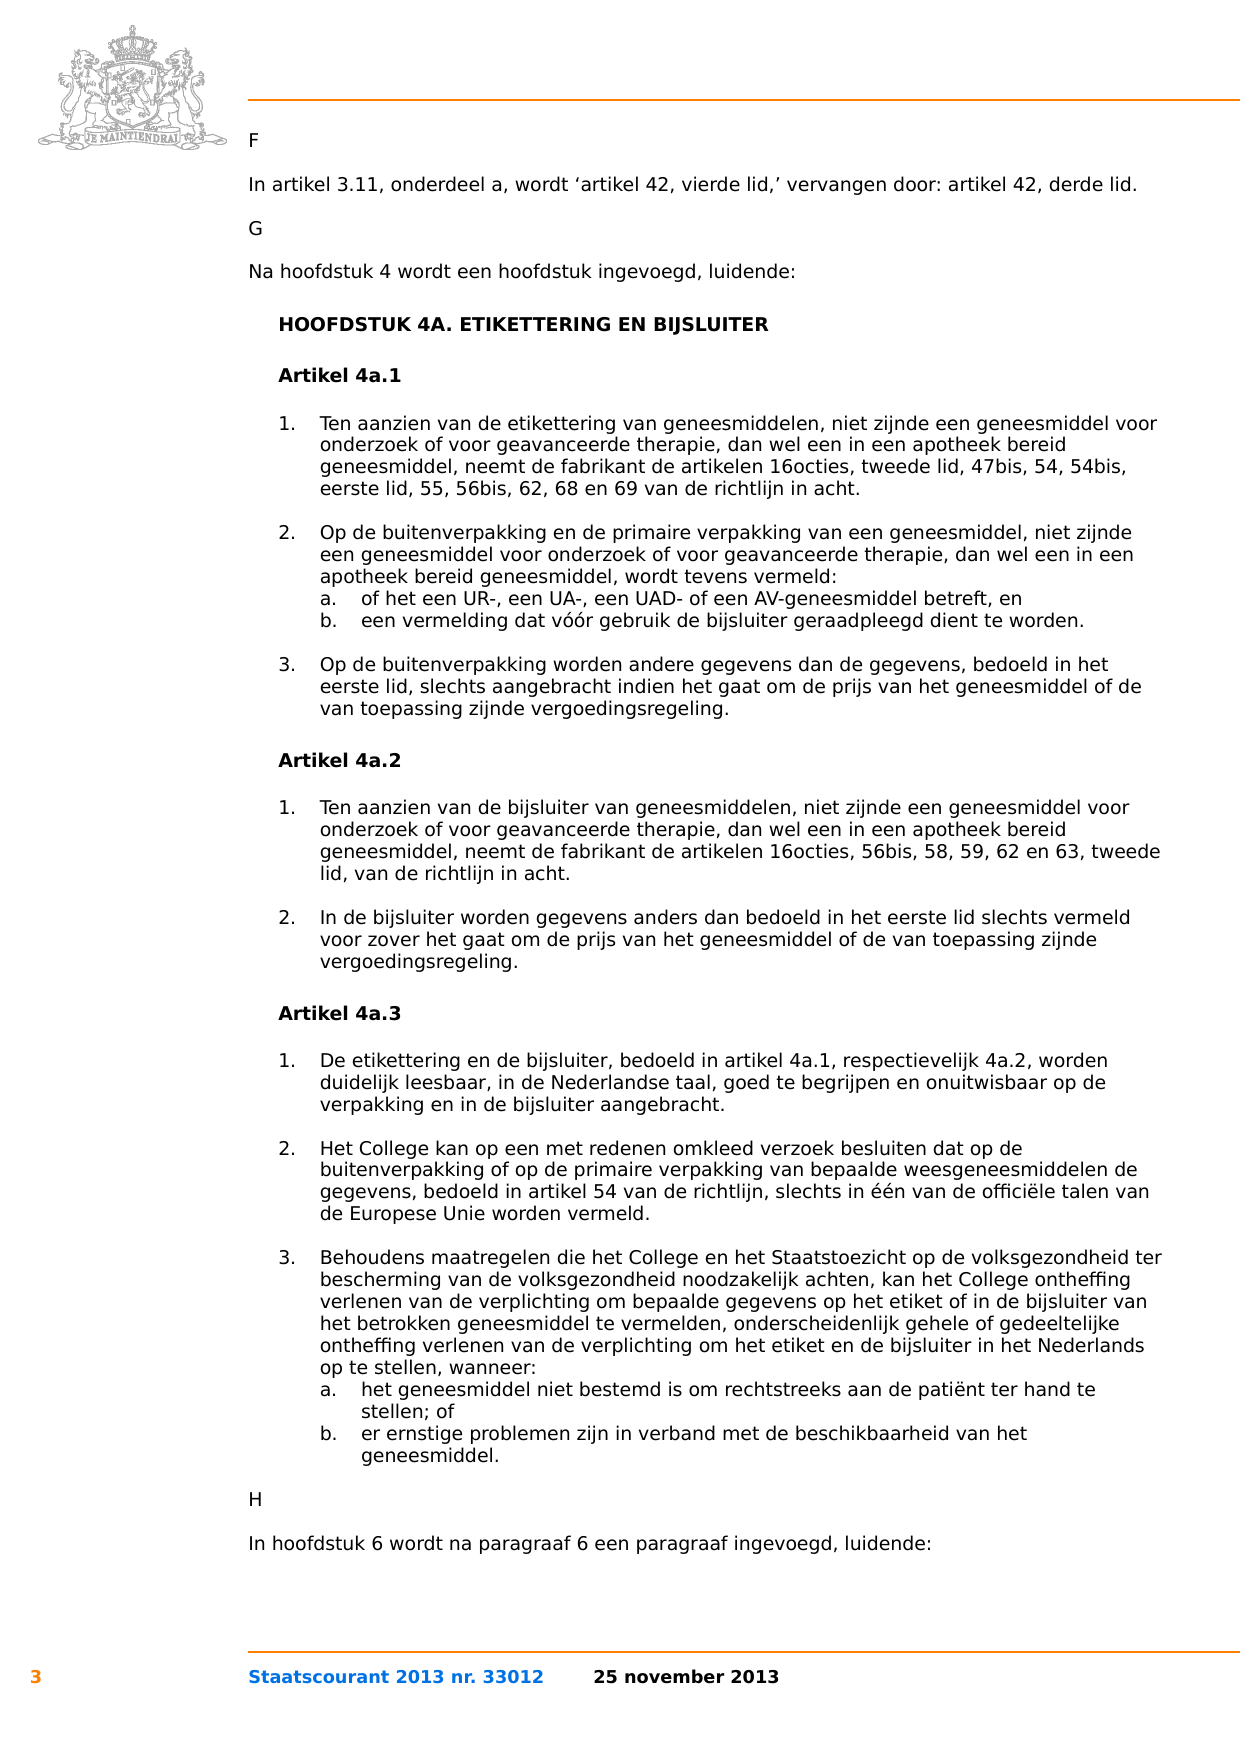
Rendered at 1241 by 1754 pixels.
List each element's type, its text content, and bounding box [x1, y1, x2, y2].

text a. het geneesmiddel niet bestemd is om rechtstreeks aan de patiënt ter hand te stellen; of [319, 1379, 1163, 1423]
text 3. Behoudens maatregelen die het College en het Staatstoezicht op de volksgezondheid ter bescherming van de volksgezondheid noodzakelijk achten, kan het College ontheffing verlenen van de verplichting om bepaalde gegevens op het etiket of in de bijsluiter van het betrokken geneesmiddel te vermelden, onderscheidenlijk gehele of gedeeltelijke ontheffing verlenen van de verplichting om het etiket en de bijsluiter in het Nederlands op te stellen, wanneer: [278, 1247, 1163, 1379]
text In hoofdstuk 6 wordt na paragraaf 6 een paragraaf ingevoegd, luidende: [248, 1533, 1163, 1555]
text 2. Op de buitenverpakking en de primaire verpakking van een geneesmiddel, niet zijnde een geneesmiddel voor onderzoek of voor geavanceerde therapie, dan wel een in een apotheek bereid geneesmiddel, wordt tevens vermeld: [278, 522, 1163, 588]
subtitle Artikel 4a.3 [278, 1003, 1163, 1024]
text 1. Ten aanzien van de bijsluiter van geneesmiddelen, niet zijnde een geneesmiddel voor onderzoek of voor geavanceerde therapie, dan wel een in een apotheek bereid geneesmiddel, neemt de fabrikant de artikelen 16octies, 56bis, 58, 59, 62 en 63, tweede lid, van de richtlijn in acht. [278, 797, 1163, 885]
text 2. Het College kan op een met redenen omkleed verzoek besluiten dat op de buitenverpakking of op de primaire verpakking van bepaalde weesgeneesmiddelen de gegevens, bedoeld in artikel 54 van de richtlijn, slechts in één van de officiële talen van de Europese Unie worden vermeld. [278, 1137, 1163, 1225]
text b. er ernstige problemen zijn in verband met de beschikbaarheid van het geneesmiddel. [319, 1423, 1163, 1467]
text 3. Op de buitenverpakking worden andere gegevens dan de gegevens, bedoeld in het eerste lid, slechts aangebracht indien het gaat om de prijs van het geneesmiddel of de van toepassing zijnde vergoedingsregeling. [278, 654, 1163, 720]
text G [248, 218, 1163, 239]
text a. of het een UR-, een UA-, een UAD- of een AV-geneesmiddel betreft, en [319, 588, 1163, 610]
text Na hoofdstuk 4 wordt een hoofdstuk ingevoegd, luidende: [248, 261, 1163, 283]
subtitle HOOFDSTUK 4A. ETIKETTERING EN BIJSLUITER [278, 313, 1163, 335]
picture [38, 25, 227, 150]
text F [248, 130, 1163, 152]
text 2. In de bijsluiter worden gegevens anders dan bedoeld in het eerste lid slechts vermeld voor zover het gaat om de prijs van het geneesmiddel of de van toepassing zijnde vergoedingsregeling. [278, 907, 1163, 973]
text H [248, 1489, 1163, 1511]
text In artikel 3.11, onderdeel a, wordt ‘artikel 42, vierde lid,’ vervangen door: artikel 42, derde lid. [248, 174, 1163, 196]
subtitle Artikel 4a.1 [278, 365, 1163, 387]
subtitle Artikel 4a.2 [278, 750, 1163, 772]
text 1. De etikettering en de bijsluiter, bedoeld in artikel 4a.1, respectievelijk 4a.2, worden duidelijk leesbaar, in de Nederlandse taal, goed te begrijpen en onuitwisbaar op de verpakking en in de bijsluiter aangebracht. [278, 1049, 1163, 1116]
text b. een vermelding dat vóór gebruik de bijsluiter geraadpleegd dient te worden. [319, 610, 1163, 632]
text 1. Ten aanzien van de etikettering van geneesmiddelen, niet zijnde een geneesmiddel voor onderzoek of voor geavanceerde therapie, dan wel een in een apotheek bereid geneesmiddel, neemt de fabrikant de artikelen 16octies, tweede lid, 47bis, 54, 54bis, eerste lid, 55, 56bis, 62, 68 en 69 van de richtlijn in acht. [278, 412, 1163, 500]
